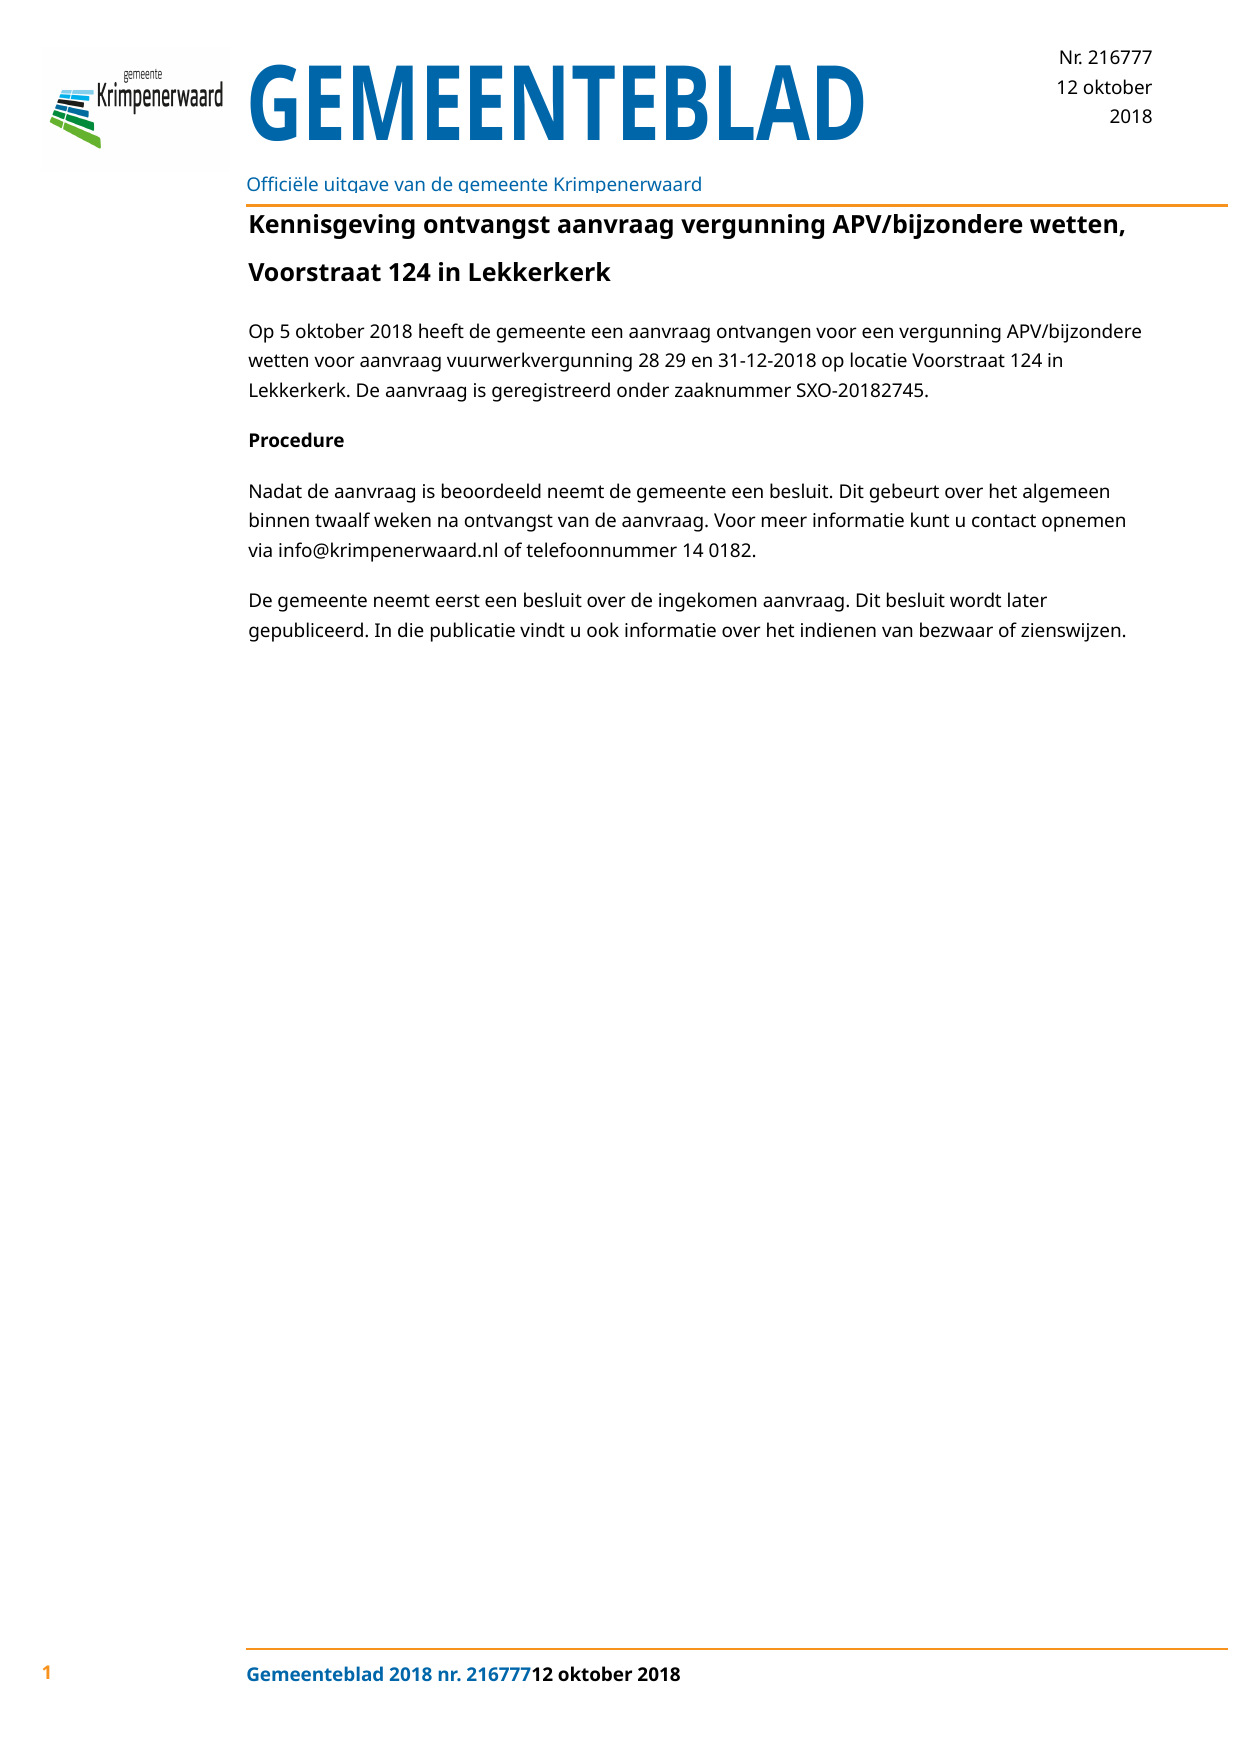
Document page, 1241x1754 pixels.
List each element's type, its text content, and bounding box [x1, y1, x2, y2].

text Procedure [248, 427, 1152, 453]
text De gemeente neemt eerst een besluit over de ingekomen aanvraag. Dit besluit wordt later gepubliceerd. In die publicatie vindt u ook informatie over het indienen van bezwaar of zienswijzen. [248, 587, 1152, 643]
text Nadat de aanvraag is beoordeeld neemt de gemeente een besluit. Dit gebeurt over het algemeen binnen twaalf weken na ontvangst van de aanvraag. Voor meer informatie kunt u contact opnemen via info@krimpenerwaard.nl of telefoonnummer 14 0182. [248, 478, 1152, 563]
text Kennisgeving ontvangst aanvraag vergunning APV/bijzondere wetten, Voorstraat 124 in Lekkerkerk [248, 207, 1152, 288]
picture [41, 47, 231, 172]
text Op 5 oktober 2018 heeft de gemeente een aanvraag ontvangen voor een vergunning APV/bijzondere wetten voor aanvraag vuurwerkvergunning 28 29 en 31-12-2018 op locatie Voorstraat 124 in Lekkerkerk. De aanvraag is geregistreerd onder zaaknummer SXO-20182745. [248, 318, 1152, 403]
